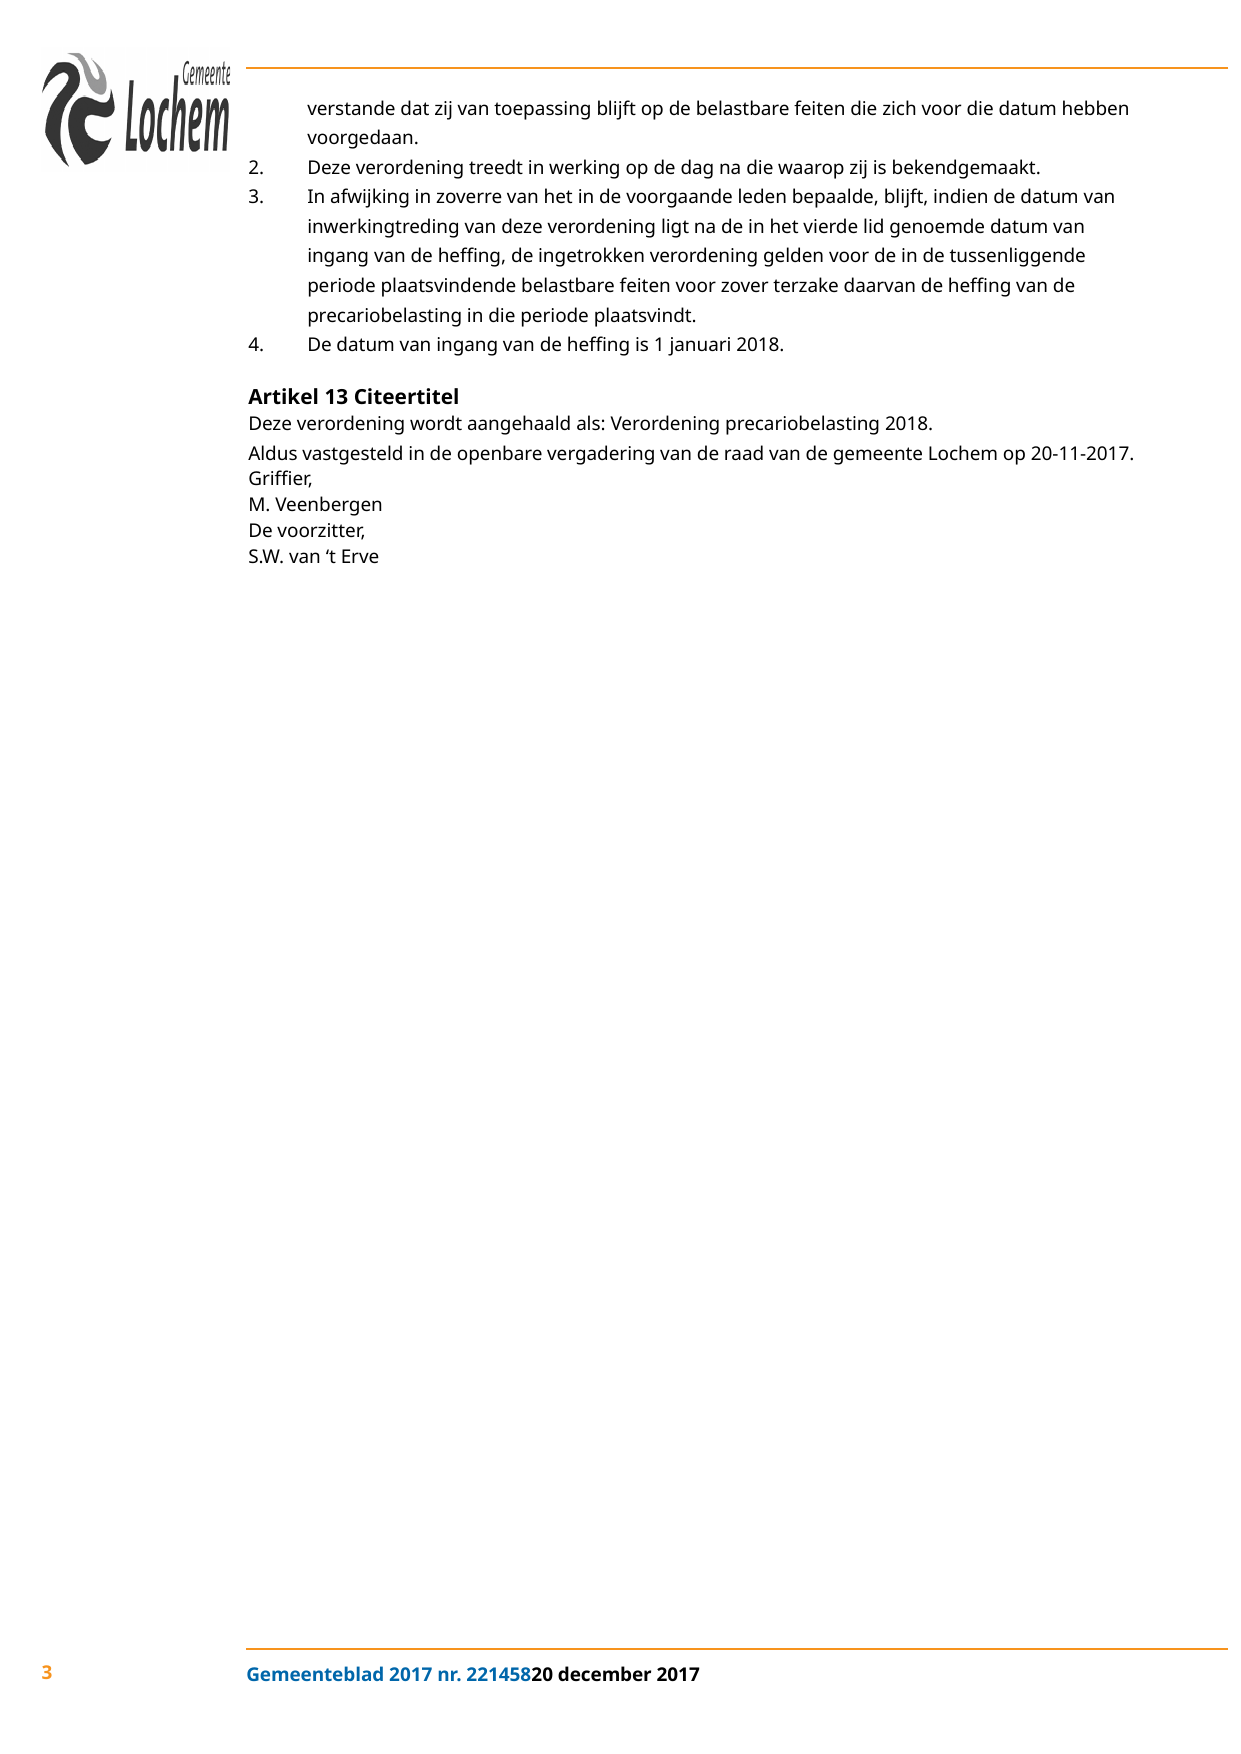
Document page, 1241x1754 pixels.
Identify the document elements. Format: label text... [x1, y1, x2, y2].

text Artikel 13 Citeertitel [248, 382, 1152, 410]
text Griffier, [248, 466, 1152, 491]
picture [41, 47, 231, 172]
text De voorzitter, [248, 517, 1152, 543]
text S.W. van ‘t Erve [248, 543, 1152, 568]
list In afwijking in zoverre van het in de voorgaande leden bepaalde, blijft, indien de datum van inwerkingtreding van deze verordening ligt na de in het vierde lid genoemde datum van ingang van de heffing, de ingetrokken verordening gelden voor de in de tussenliggende periode plaatsvindende belastbare feiten voor zover terzake daarvan de heffing van de precariobelasting in die periode plaatsvindt. [248, 183, 1152, 328]
text Deze verordening wordt aangehaald als: Verordening precariobelasting 2018. [248, 410, 1152, 436]
text Aldus vastgesteld in de openbare vergadering van de raad van de gemeente Lochem op 20-11-2017. [248, 440, 1152, 466]
list De datum van ingang van de heffing is 1 januari 2018. [248, 331, 1152, 357]
list verstande dat zij van toepassing blijft op de belastbare feiten die zich voor die datum hebben voorgedaan. [248, 95, 1152, 150]
list Deze verordening treedt in werking op de dag na die waarop zij is bekendgemaakt. [248, 154, 1152, 180]
text M. Veenbergen [248, 491, 1152, 517]
